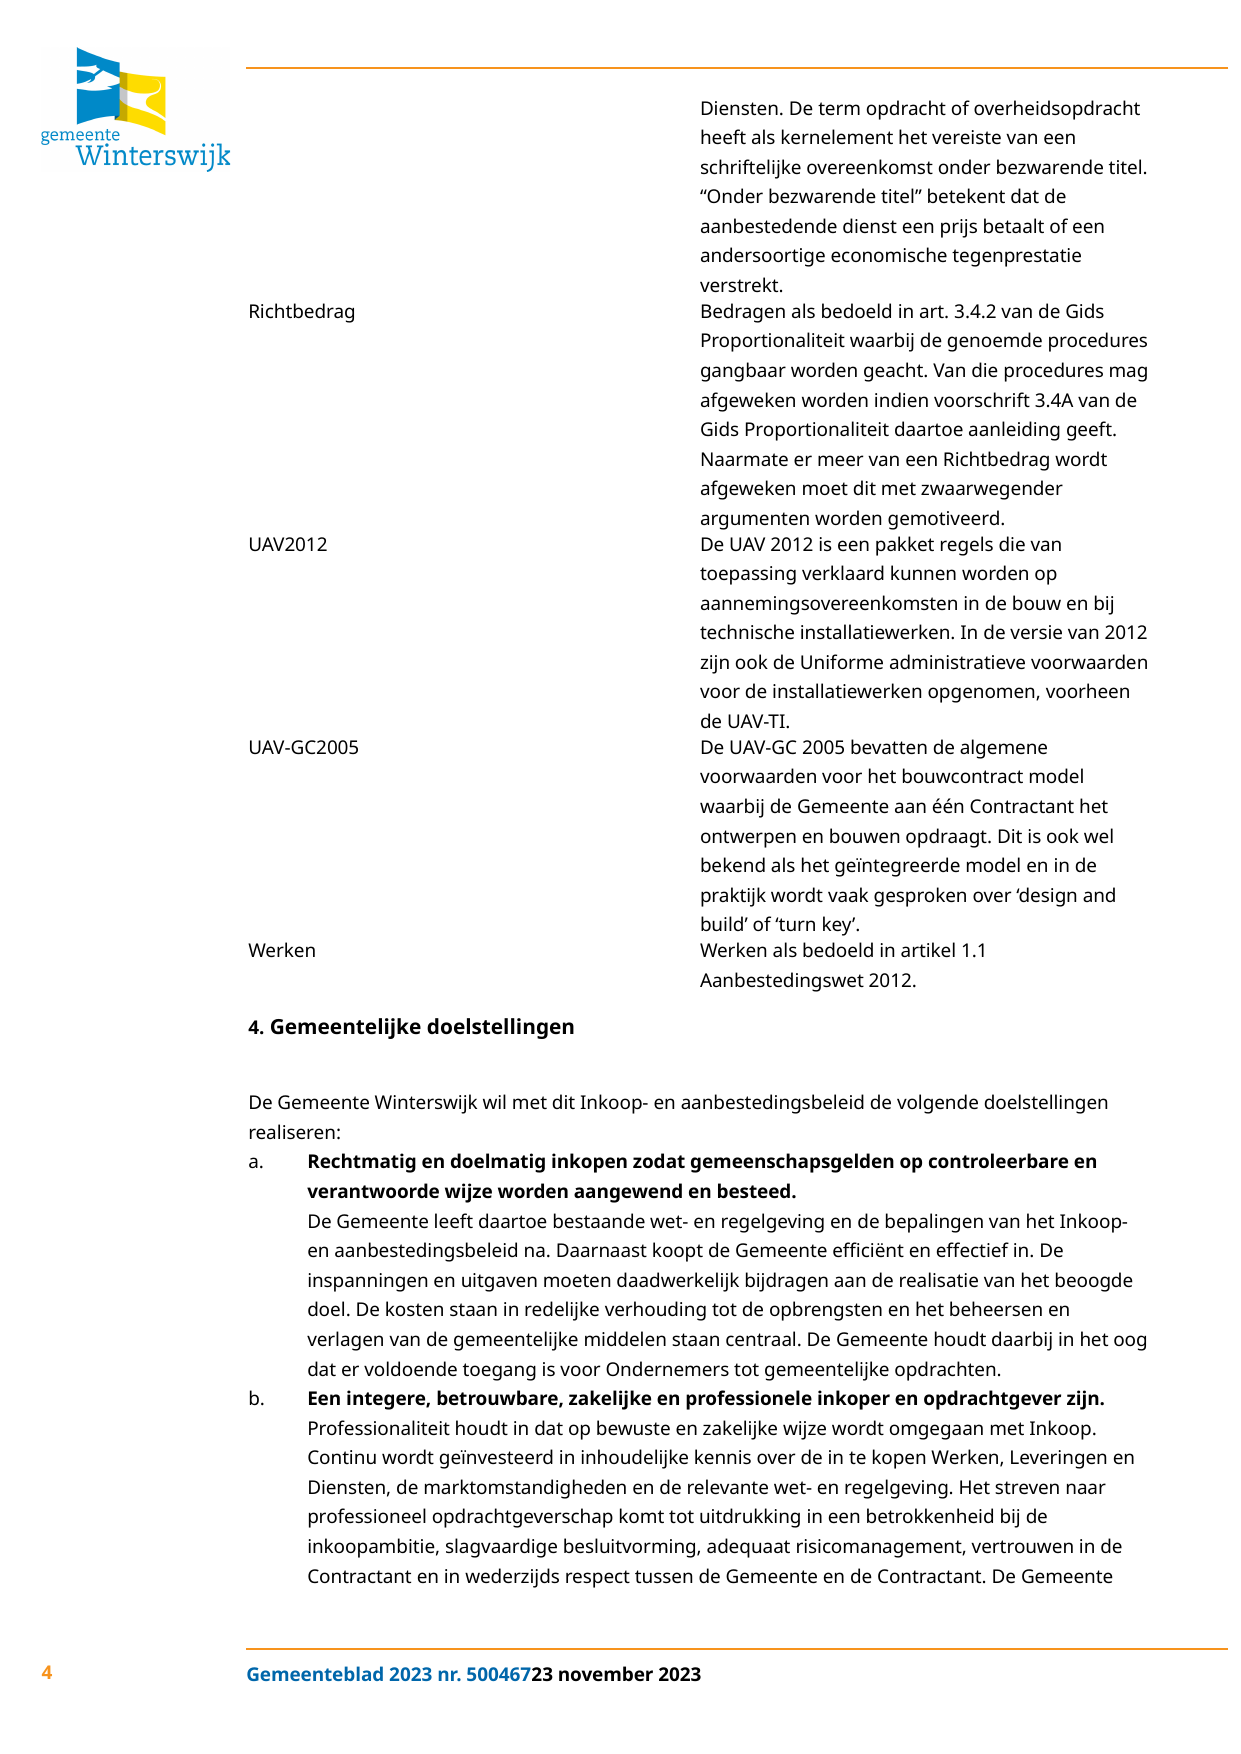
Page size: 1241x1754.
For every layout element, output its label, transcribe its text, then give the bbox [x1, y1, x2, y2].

table_cell De UAV-GC 2005 bevatten de algemene voorwaarden voor het bouwcontract model waarbij de Gemeente aan één Contractant het ontwerpen en bouwen opdraagt. Dit is ook wel bekend als het geïntegreerde model en in de praktijk wordt vaak gesproken over ‘design and build’ of ‘turn key’. [700, 734, 1152, 937]
text De Gemeente Winterswijk wil met dit Inkoop- en aanbestedingsbeleid de volgende doelstellingen realiseren: [248, 1089, 1152, 1145]
text 4. Gemeentelijke doelstellingen [248, 1012, 1152, 1040]
table_cell UAV-GC2005 [248, 734, 700, 937]
picture [41, 47, 231, 172]
table_cell Werken als bedoeld in artikel 1.1 Aanbestedingswet 2012. [700, 937, 1152, 993]
table_cell Bedragen als bedoeld in art. 3.4.2 van de Gids Proportionaliteit waarbij de genoemde procedures gangbaar worden geacht. Van die procedures mag afgeweken worden indien voorschrift 3.4A van de Gids Proportionaliteit daartoe aanleiding geeft. Naarmate er meer van een Richtbedrag wordt afgeweken moet dit met zwaarwegender argumenten worden gemotiveerd. [700, 298, 1152, 531]
table_cell Werken [248, 937, 700, 993]
table_cell [248, 95, 700, 298]
table_cell UAV2012 [248, 531, 700, 734]
list Professionaliteit houdt in dat op bewuste en zakelijke wijze wordt omgegaan met Inkoop. Continu wordt geïnvesteerd in inhoudelijke kennis over de in te kopen Werken, Leveringen en Diensten, de marktomstandigheden en de relevante wet- en regelgeving. Het streven naar professioneel opdrachtgeverschap komt tot uitdrukking in een betrokkenheid bij de inkoopambitie, slagvaardige besluitvorming, adequaat risicomanagement, vertrouwen in de Contractant en in wederzijds respect tussen de Gemeente en de Contractant. De Gemeente [248, 1415, 1152, 1589]
table_cell Richtbedrag [248, 298, 700, 531]
table_cell Diensten. De term opdracht of overheidsopdracht heeft als kernelement het vereiste van een schriftelijke overeenkomst onder bezwarende titel. “Onder bezwarende titel” betekent dat de aanbestedende dienst een prijs betaalt of een andersoortige economische tegenprestatie verstrekt. [700, 95, 1152, 298]
list Rechtmatig en doelmatig inkopen zodat gemeenschapsgelden op controleerbare en verantwoorde wijze worden aangewend en besteed. [248, 1149, 1152, 1204]
list De Gemeente leeft daartoe bestaande wet- en regelgeving en de bepalingen van het Inkoop- en aanbestedingsbeleid na. Daarnaast koopt de Gemeente efficiënt en effectief in. De inspanningen en uitgaven moeten daadwerkelijk bijdragen aan de realisatie van het beoogde doel. De kosten staan in redelijke verhouding tot de opbrengsten en het beheersen en verlagen van de gemeentelijke middelen staan centraal. De Gemeente houdt daarbij in het oog dat er voldoende toegang is voor Ondernemers tot gemeentelijke opdrachten. [248, 1208, 1152, 1382]
list Een integere, betrouwbare, zakelijke en professionele inkoper en opdrachtgever zijn. [248, 1385, 1152, 1411]
table_cell De UAV 2012 is een pakket regels die van toepassing verklaard kunnen worden op aannemingsovereenkomsten in de bouw en bij technische installatiewerken. In de versie van 2012 zijn ook de Uniforme administratieve voorwaarden voor de installatiewerken opgenomen, voorheen de UAV-TI. [700, 531, 1152, 734]
picture [225, 153, 231, 162]
